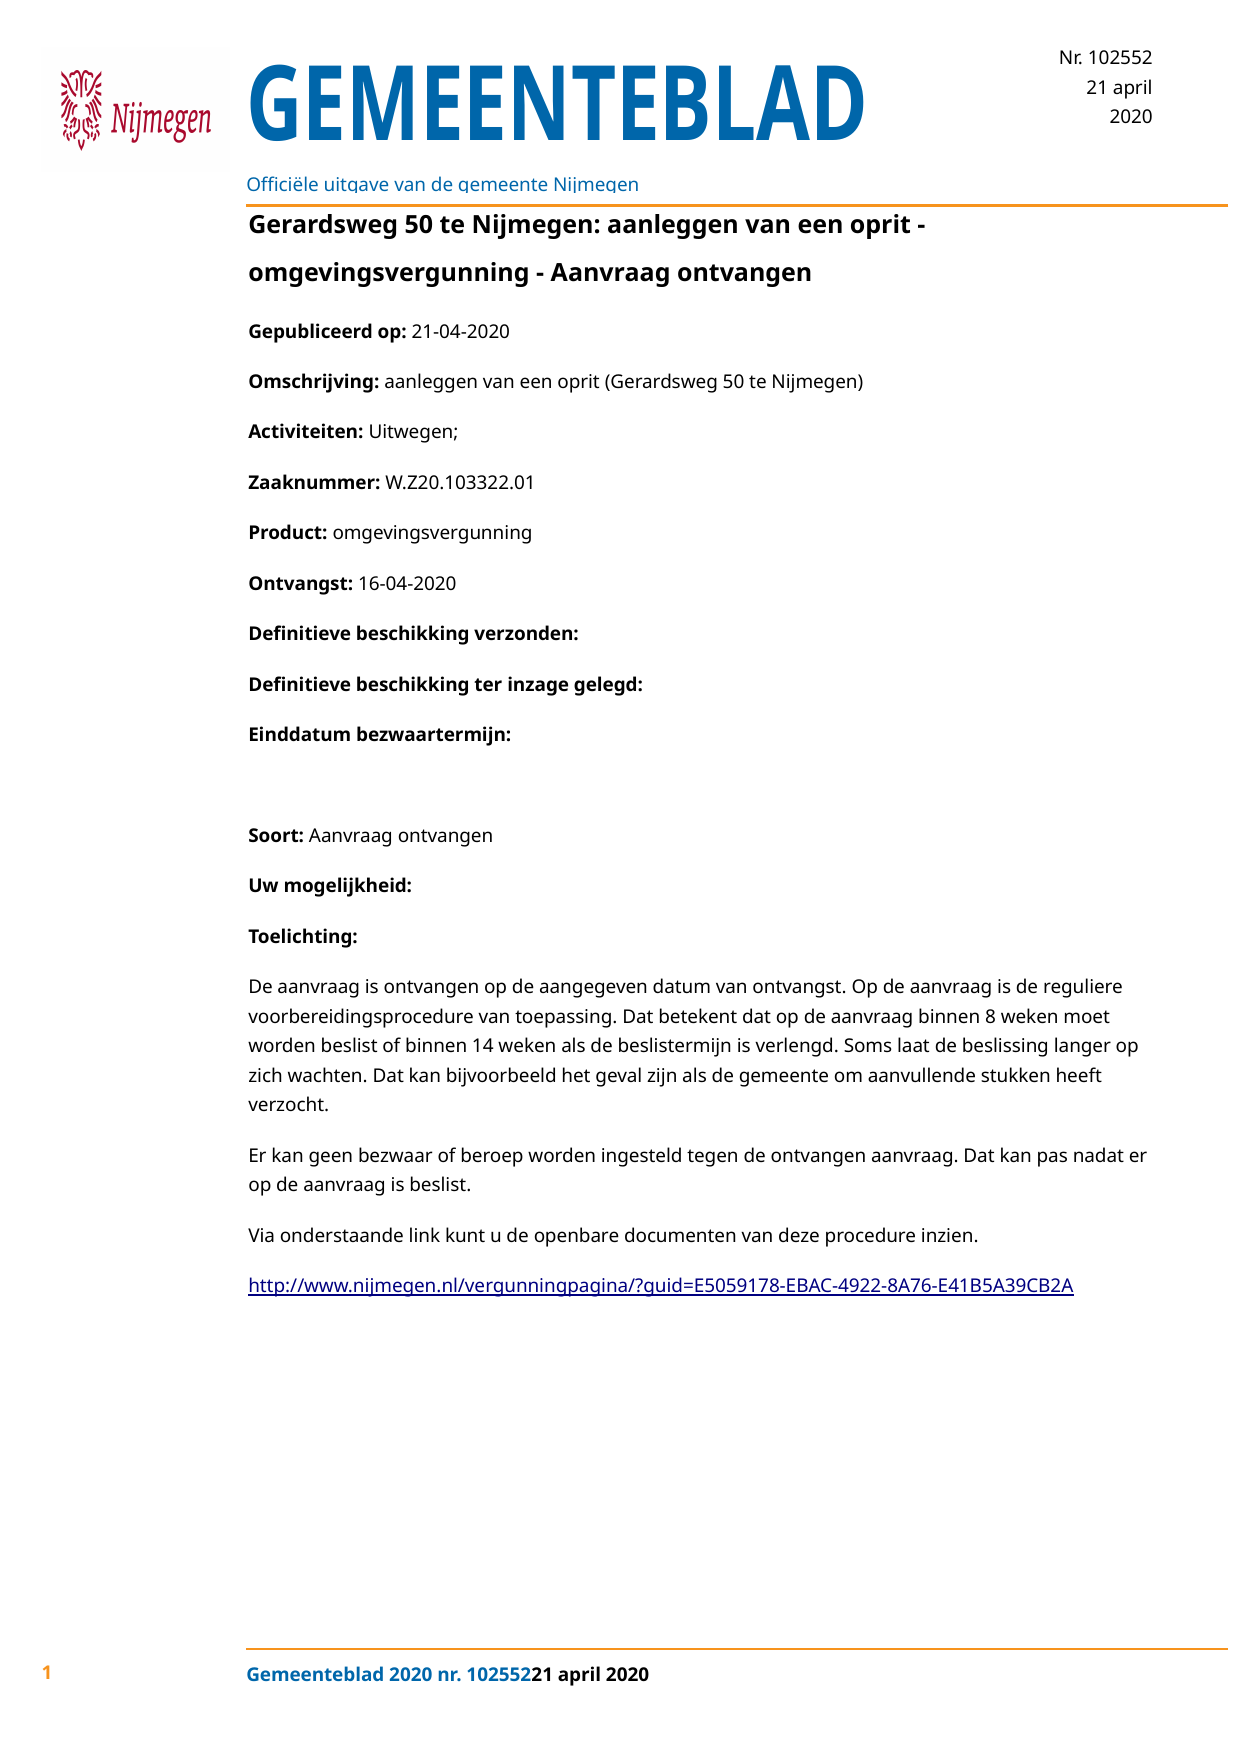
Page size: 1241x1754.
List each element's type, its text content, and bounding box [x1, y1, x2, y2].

text Zaaknummer: W.Z20.103322.01 [248, 469, 1152, 495]
text Omschrijving: aanleggen van een oprit (Gerardsweg 50 te Nijmegen) [248, 368, 1152, 394]
text Via onderstaande link kunt u de openbare documenten van deze procedure inzien. [248, 1222, 1152, 1248]
text Definitieve beschikking ter inzage gelegd: [248, 671, 1152, 697]
text http://www.nijmegen.nl/vergunningpagina/?guid=E5059178-EBAC-4922-8A76-E41B5A39CB2A [248, 1272, 1152, 1298]
text Toelichting: [248, 923, 1152, 949]
text Ontvangst: 16-04-2020 [248, 570, 1152, 596]
text Definitieve beschikking verzonden: [248, 620, 1152, 646]
text Activiteiten: Uitwegen; [248, 419, 1152, 444]
text Product: omgevingsvergunning [248, 519, 1152, 545]
text De aanvraag is ontvangen op de aangegeven datum van ontvangst. Op de aanvraag is de reguliere voorbereidingsprocedure van toepassing. Dat betekent dat op de aanvraag binnen 8 weken moet worden beslist of binnen 14 weken als de beslistermijn is verlengd. Soms laat de beslissing langer op zich wachten. Dat kan bijvoorbeeld het geval zijn als de gemeente om aanvullende stukken heeft verzocht. [248, 973, 1152, 1117]
text Er kan geen bezwaar of beroep worden ingesteld tegen de ontvangen aanvraag. Dat kan pas nadat er op de aanvraag is beslist. [248, 1142, 1152, 1197]
text Gerardsweg 50 te Nijmegen: aanleggen van een oprit - omgevingsvergunning - Aanvraag ontvangen [248, 207, 1152, 288]
text Uw mogelijkheid: [248, 872, 1152, 898]
text Einddatum bezwaartermijn: [248, 721, 1152, 747]
text Gepubliceerd op: 21-04-2020 [248, 318, 1152, 344]
picture [41, 47, 231, 172]
text Soort: Aanvraag ontvangen [248, 822, 1152, 848]
